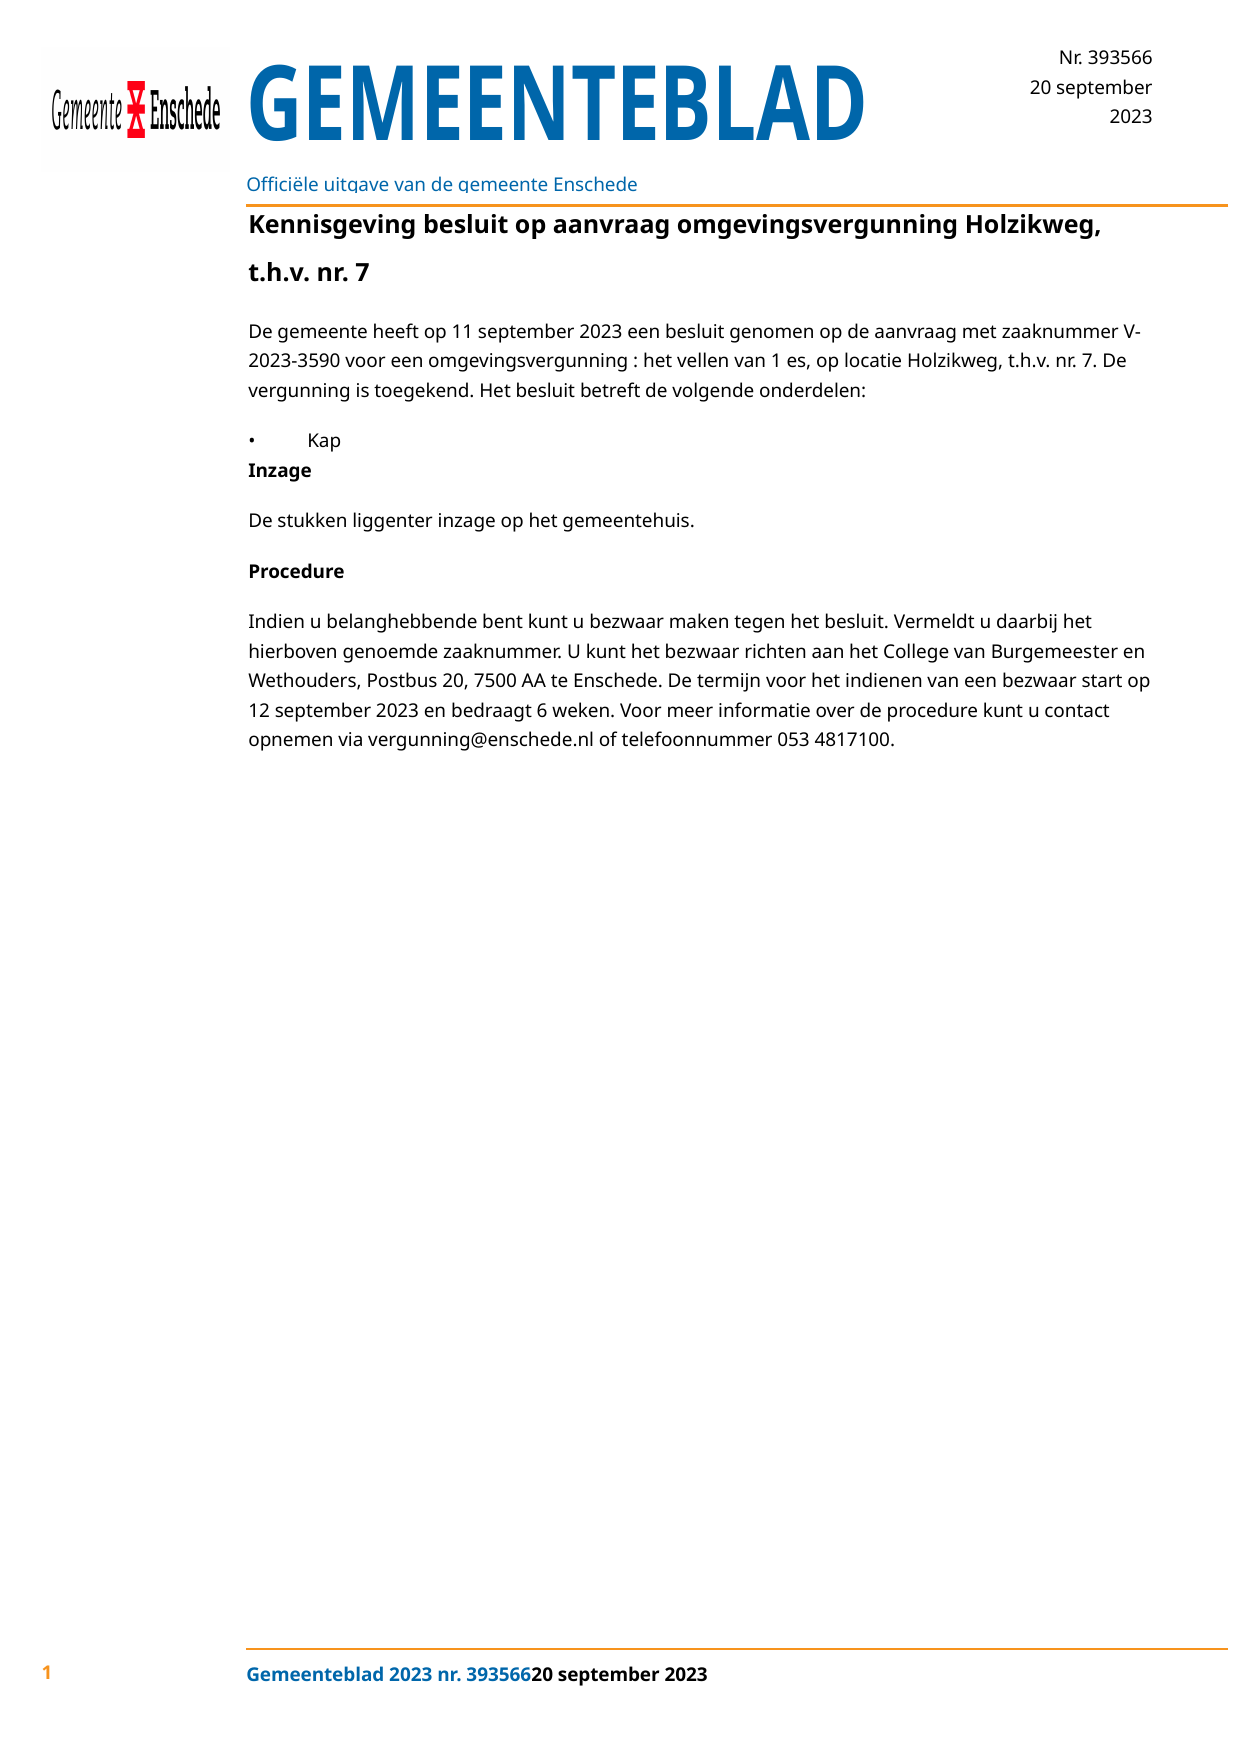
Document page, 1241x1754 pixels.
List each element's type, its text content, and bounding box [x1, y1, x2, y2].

text De stukken liggenter inzage op het gemeentehuis. [248, 507, 1152, 533]
text Kennisgeving besluit op aanvraag omgevingsvergunning Holzikweg, t.h.v. nr. 7 [248, 207, 1152, 288]
text Inzage [248, 457, 1152, 483]
text Procedure [248, 558, 1152, 584]
list Kap [248, 427, 1152, 453]
text De gemeente heeft op 11 september 2023 een besluit genomen op de aanvraag met zaaknummer V-2023-3590 voor een omgevingsvergunning : het vellen van 1 es, op locatie Holzikweg, t.h.v. nr. 7. De vergunning is toegekend. Het besluit betreft de volgende onderdelen: [248, 318, 1152, 403]
picture [41, 47, 231, 172]
text Indien u belanghebbende bent kunt u bezwaar maken tegen het besluit. Vermeldt u daarbij het hierboven genoemde zaaknummer. U kunt het bezwaar richten aan het College van Burgemees­ter en Wethouders, Postbus 20, 7500 AA te Enschede. De termijn voor het indienen van een bezwaar start op 12 september 2023 en bedraagt 6 weken. Voor meer informatie over de procedure kunt u contact opnemen via vergunning@enschede.nl of telefoonnummer 053 4817100. [248, 608, 1152, 752]
